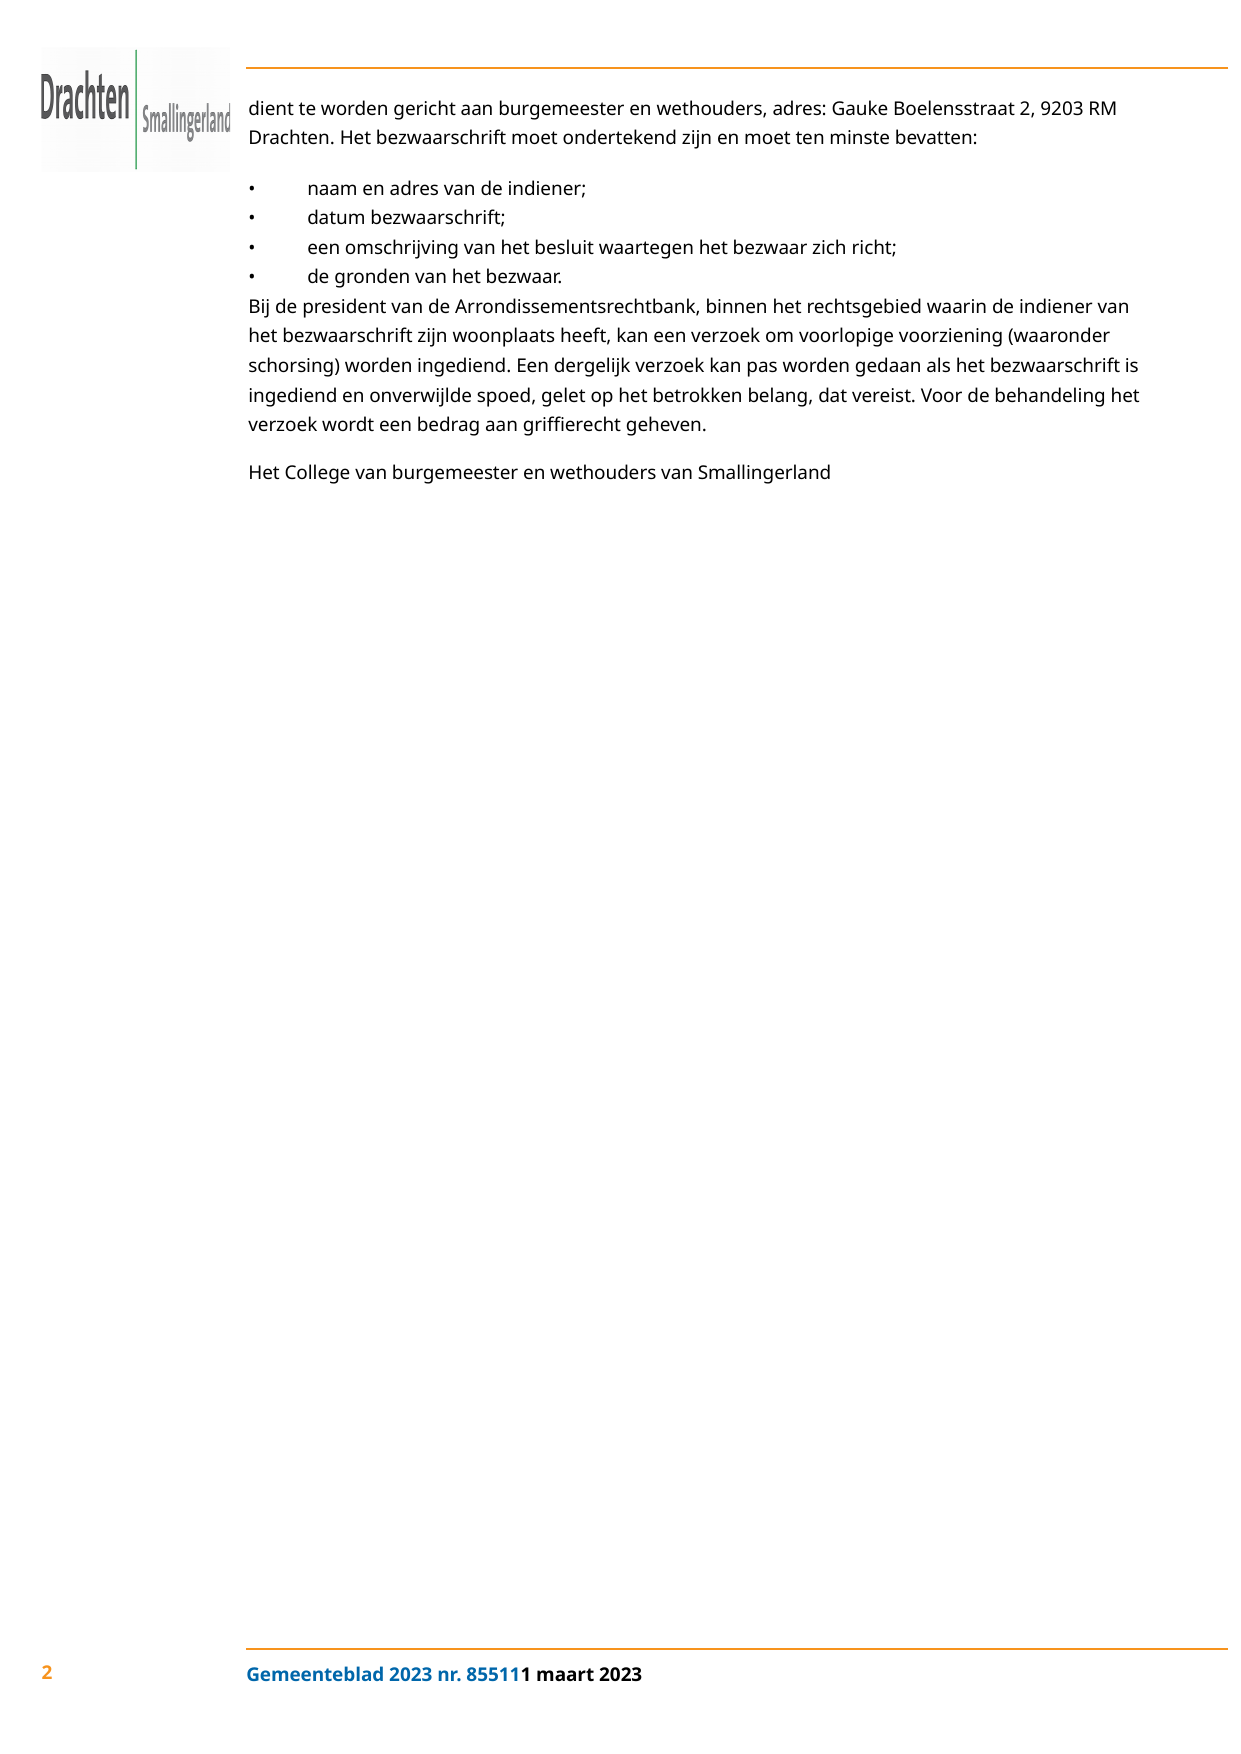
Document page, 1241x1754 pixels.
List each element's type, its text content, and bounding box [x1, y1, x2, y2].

picture [41, 47, 231, 172]
list een omschrijving van het besluit waartegen het bezwaar zich richt; [248, 234, 1152, 260]
text Het College van burgemeester en wethouders van Smallingerland [248, 459, 1152, 485]
list naam en adres van de indiener; [248, 175, 1152, 201]
list datum bezwaarschrift; [248, 204, 1152, 230]
text Bij de president van de Arrondissementsrechtbank, binnen het rechtsgebied waarin de indiener van het bezwaarschrift zijn woonplaats heeft, kan een verzoek om voorlopige voorziening (waaronder schorsing) worden ingediend. Een dergelijk verzoek kan pas worden gedaan als het bezwaarschrift is ingediend en onverwijlde spoed, gelet op het betrokken belang, dat vereist. Voor de behandeling het verzoek wordt een bedrag aan griffierecht geheven. [248, 293, 1152, 437]
text dient te worden gericht aan burgemeester en wethouders, adres: Gauke Boelensstraat 2, 9203 RM Drachten. Het bezwaarschrift moet ondertekend zijn en moet ten minste bevatten: [248, 95, 1152, 150]
list de gronden van het bezwaar. [248, 263, 1152, 289]
